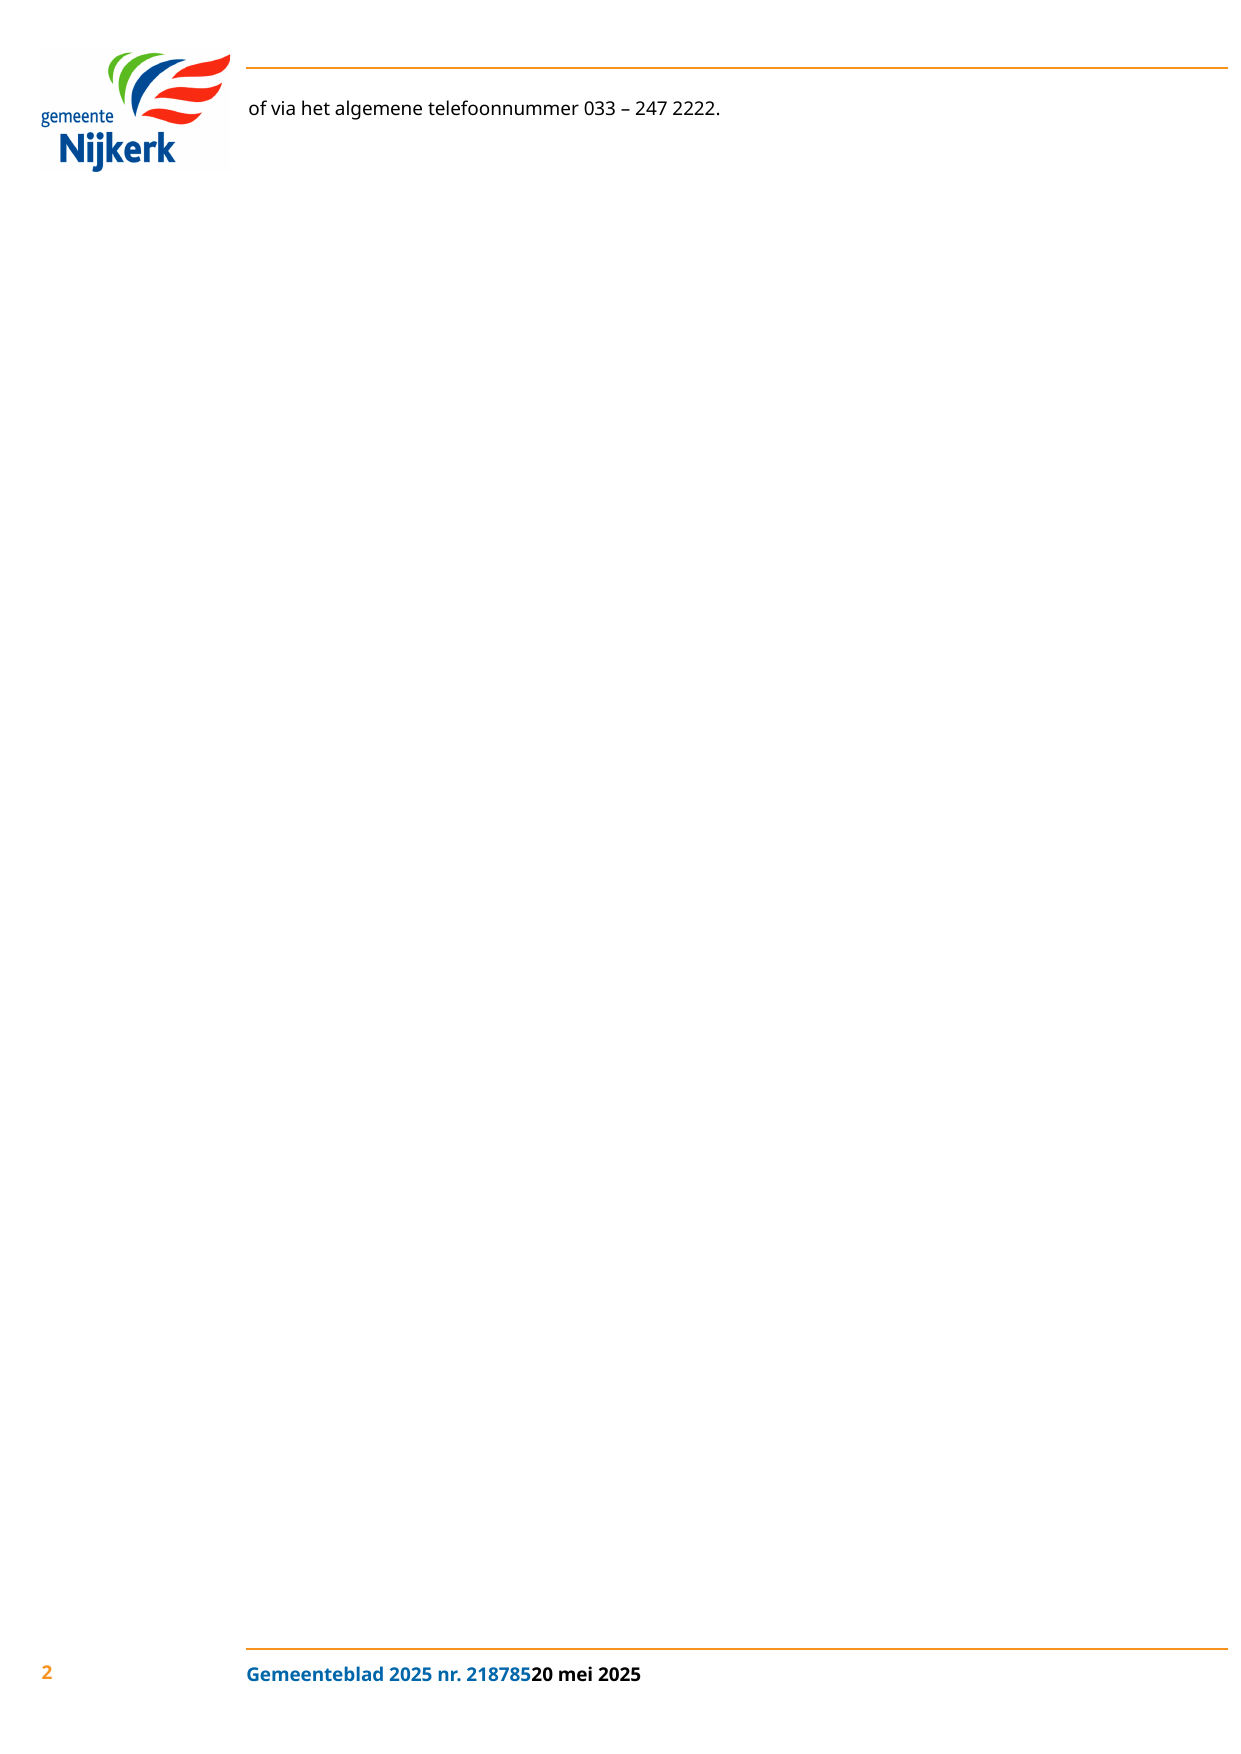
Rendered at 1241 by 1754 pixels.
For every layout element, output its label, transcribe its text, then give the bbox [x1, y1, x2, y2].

picture [41, 47, 231, 172]
text of via het algemene telefoonnummer 033 – 247 2222. [248, 95, 1152, 121]
